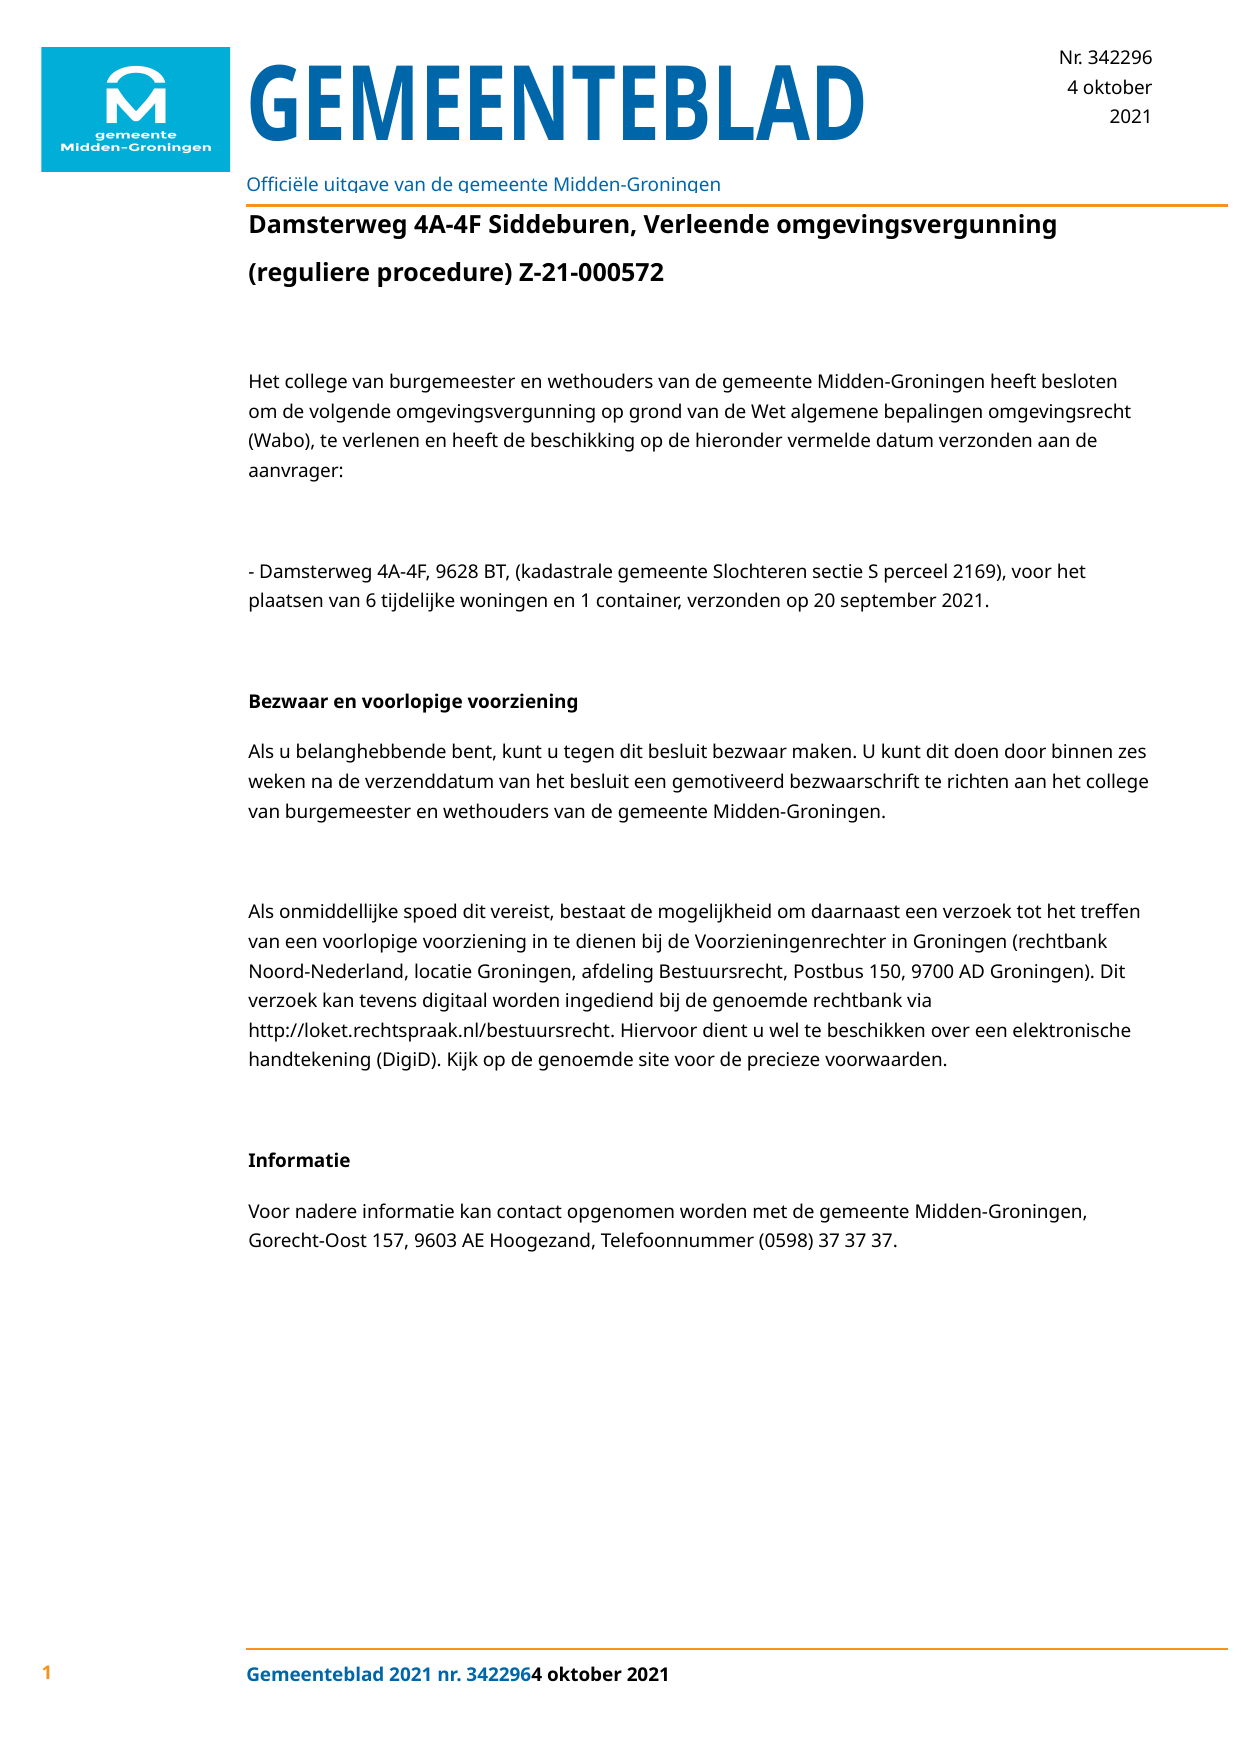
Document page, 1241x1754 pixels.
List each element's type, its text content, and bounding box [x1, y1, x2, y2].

text - Damsterweg 4A-4F, 9628 BT, (kadastrale gemeente Slochteren sectie S perceel 2169), voor het plaatsen van 6 tijdelijke woningen en 1 container, verzonden op 20 september 2021. [248, 558, 1152, 613]
text Als u belanghebbende bent, kunt u tegen dit besluit bezwaar maken. U kunt dit doen door binnen zes weken na de verzenddatum van het besluit een gemotiveerd bezwaarschrift te richten aan het college van burgemeester en wethouders van de gemeente Midden-Groningen. [248, 739, 1152, 824]
picture [184, 146, 190, 153]
text Informatie [248, 1147, 1152, 1173]
text Als onmiddellijke spoed dit vereist, bestaat de mogelijkheid om daarnaast een verzoek tot het treffen van een voorlopige voorziening in te dienen bij de Voorzieningenrechter in Groningen (rechtbank Noord-Nederland, locatie Groningen, afdeling Bestuursrecht, Postbus 150, 9700 AD Groningen). Dit verzoek kan tevens digitaal worden ingediend bij de genoemde rechtbank via http://loket.rechtspraak.nl/bestuursrecht. Hiervoor dient u wel te beschikken over een elektronische handtekening (DigiD). Kijk op de genoemde site voor de precieze voorwaarden. [248, 899, 1152, 1072]
picture [107, 89, 165, 122]
text Voor nadere informatie kan contact opgenomen worden met de gemeente Midden-Groningen, Gorecht-Oost 157, 9603 AE Hoogezand, Telefoonnummer (0598) 37 37 37. [248, 1198, 1152, 1253]
picture [108, 66, 164, 82]
text Bezwaar en voorlopige voorziening [248, 688, 1152, 714]
text Damsterweg 4A-4F Siddeburen, Verleende omgevingsvergunning (reguliere procedure) Z-21-000572 [248, 207, 1152, 288]
text Het college van burgemeester en wethouders van de gemeente Midden-Groningen heeft besloten om de volgende omgevingsvergunning op grond van de Wet algemene bepalingen omgevingsrecht (Wabo), te verlenen en heeft de beschikking op de hieronder vermelde datum verzonden aan de aanvrager: [248, 368, 1152, 483]
